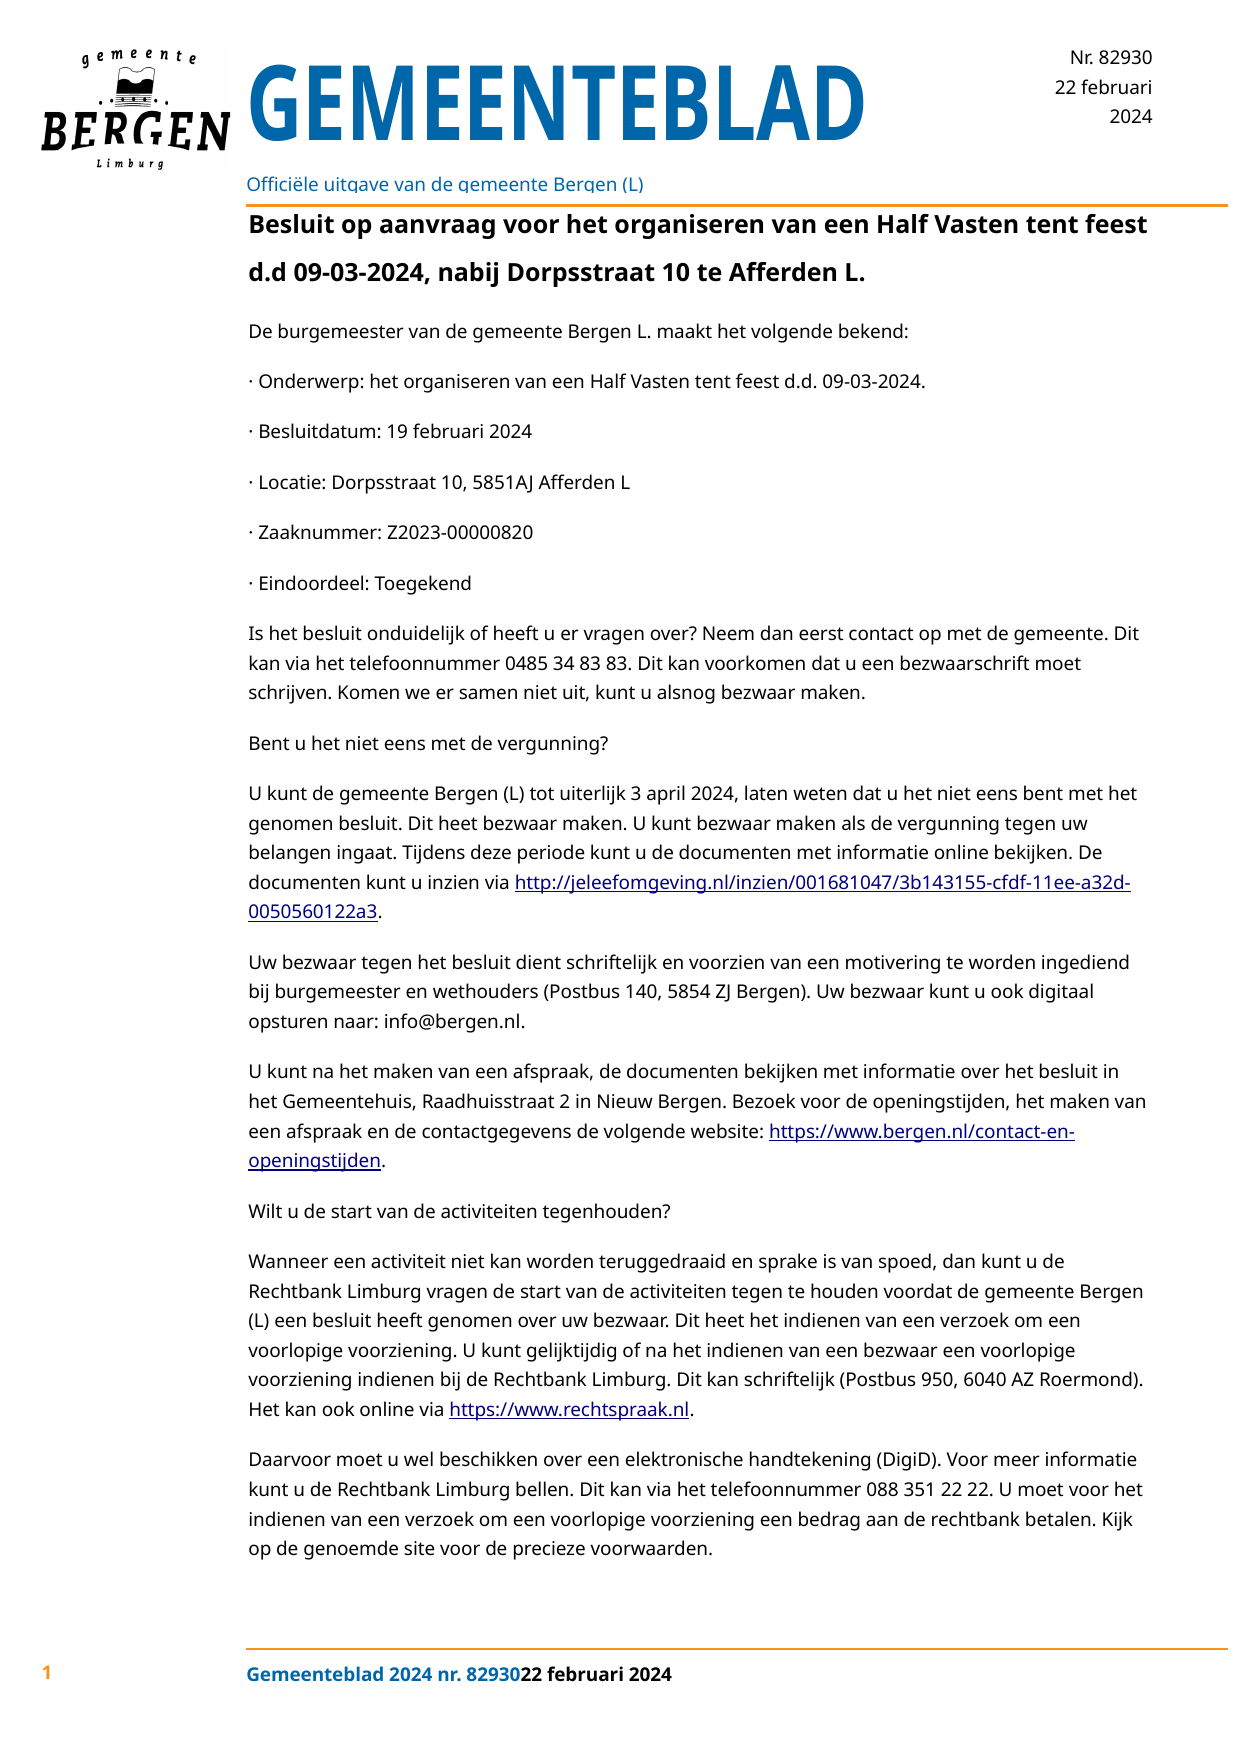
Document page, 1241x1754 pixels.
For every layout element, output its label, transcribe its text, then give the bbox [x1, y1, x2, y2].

text Uw bezwaar tegen het besluit dient schriftelijk en voorzien van een motivering te worden ingediend bij burgemeester en wethouders (Postbus 140, 5854 ZJ Bergen). Uw bezwaar kunt u ook digitaal opsturen naar: info@bergen.nl. [248, 949, 1152, 1034]
text U kunt de gemeente Bergen (L) tot uiterlijk 3 april 2024, laten weten dat u het niet eens bent met het genomen besluit. Dit heet bezwaar maken. U kunt bezwaar maken als de vergunning tegen uw belangen ingaat. Tijdens deze periode kunt u de documenten met informatie online bekijken. De documenten kunt u inzien via http://jeleefomgeving.nl/inzien/001681047/3b143155-cfdf-11ee-a32d-0050560122a3. [248, 780, 1152, 924]
text · Locatie: Dorpsstraat 10, 5851AJ Afferden L [248, 469, 1152, 495]
text Daarvoor moet u wel beschikken over een elektronische handtekening (DigiD). Voor meer informatie kunt u de Rechtbank Limburg bellen. Dit kan via het telefoonnummer 088 351 22 22. U moet voor het indienen van een verzoek om een voorlopige voorziening een bedrag aan de rechtbank betalen. Kijk op de genoemde site voor de precieze voorwaarden. [248, 1447, 1152, 1561]
text · Onderwerp: het organiseren van een Half Vasten tent feest d.d. 09-03-2024. [248, 368, 1152, 394]
text · Zaaknummer: Z2023-00000820 [248, 519, 1152, 545]
text Wilt u de start van de activiteiten tegenhouden? [248, 1198, 1152, 1224]
text Besluit op aanvraag voor het organiseren van een Half Vasten tent feest d.d 09-03-2024, nabij Dorpsstraat 10 te Afferden L. [248, 207, 1152, 288]
text · Besluitdatum: 19 februari 2024 [248, 419, 1152, 444]
picture [41, 47, 231, 172]
text U kunt na het maken van een afspraak, de documenten bekijken met informatie over het besluit in het Gemeentehuis, Raadhuisstraat 2 in Nieuw Bergen. Bezoek voor de openingstijden, het maken van een afspraak en de contactgegevens de volgende website: https://www.bergen.nl/contact-en-openingstijden. [248, 1059, 1152, 1173]
text Bent u het niet eens met de vergunning? [248, 730, 1152, 756]
text De burgemeester van de gemeente Bergen L. maakt het volgende bekend: [248, 318, 1152, 344]
text Wanneer een activiteit niet kan worden teruggedraaid en sprake is van spoed, dan kunt u de Rechtbank Limburg vragen de start van de activiteiten tegen te houden voordat de gemeente Bergen (L) een besluit heeft genomen over uw bezwaar. Dit heet het indienen van een verzoek om een voorlopige voorziening. U kunt gelijktijdig of na het indienen van een bezwaar een voorlopige voorziening indienen bij de Rechtbank Limburg. Dit kan schriftelijk (Postbus 950, 6040 AZ Roermond). Het kan ook online via https://www.rechtspraak.nl. [248, 1248, 1152, 1422]
text Is het besluit onduidelijk of heeft u er vragen over? Neem dan eerst contact op met de gemeente. Dit kan via het telefoonnummer 0485 34 83 83. Dit kan voorkomen dat u een bezwaarschrift moet schrijven. Komen we er samen niet uit, kunt u alsnog bezwaar maken. [248, 620, 1152, 705]
text · Eindoordeel: Toegekend [248, 570, 1152, 596]
